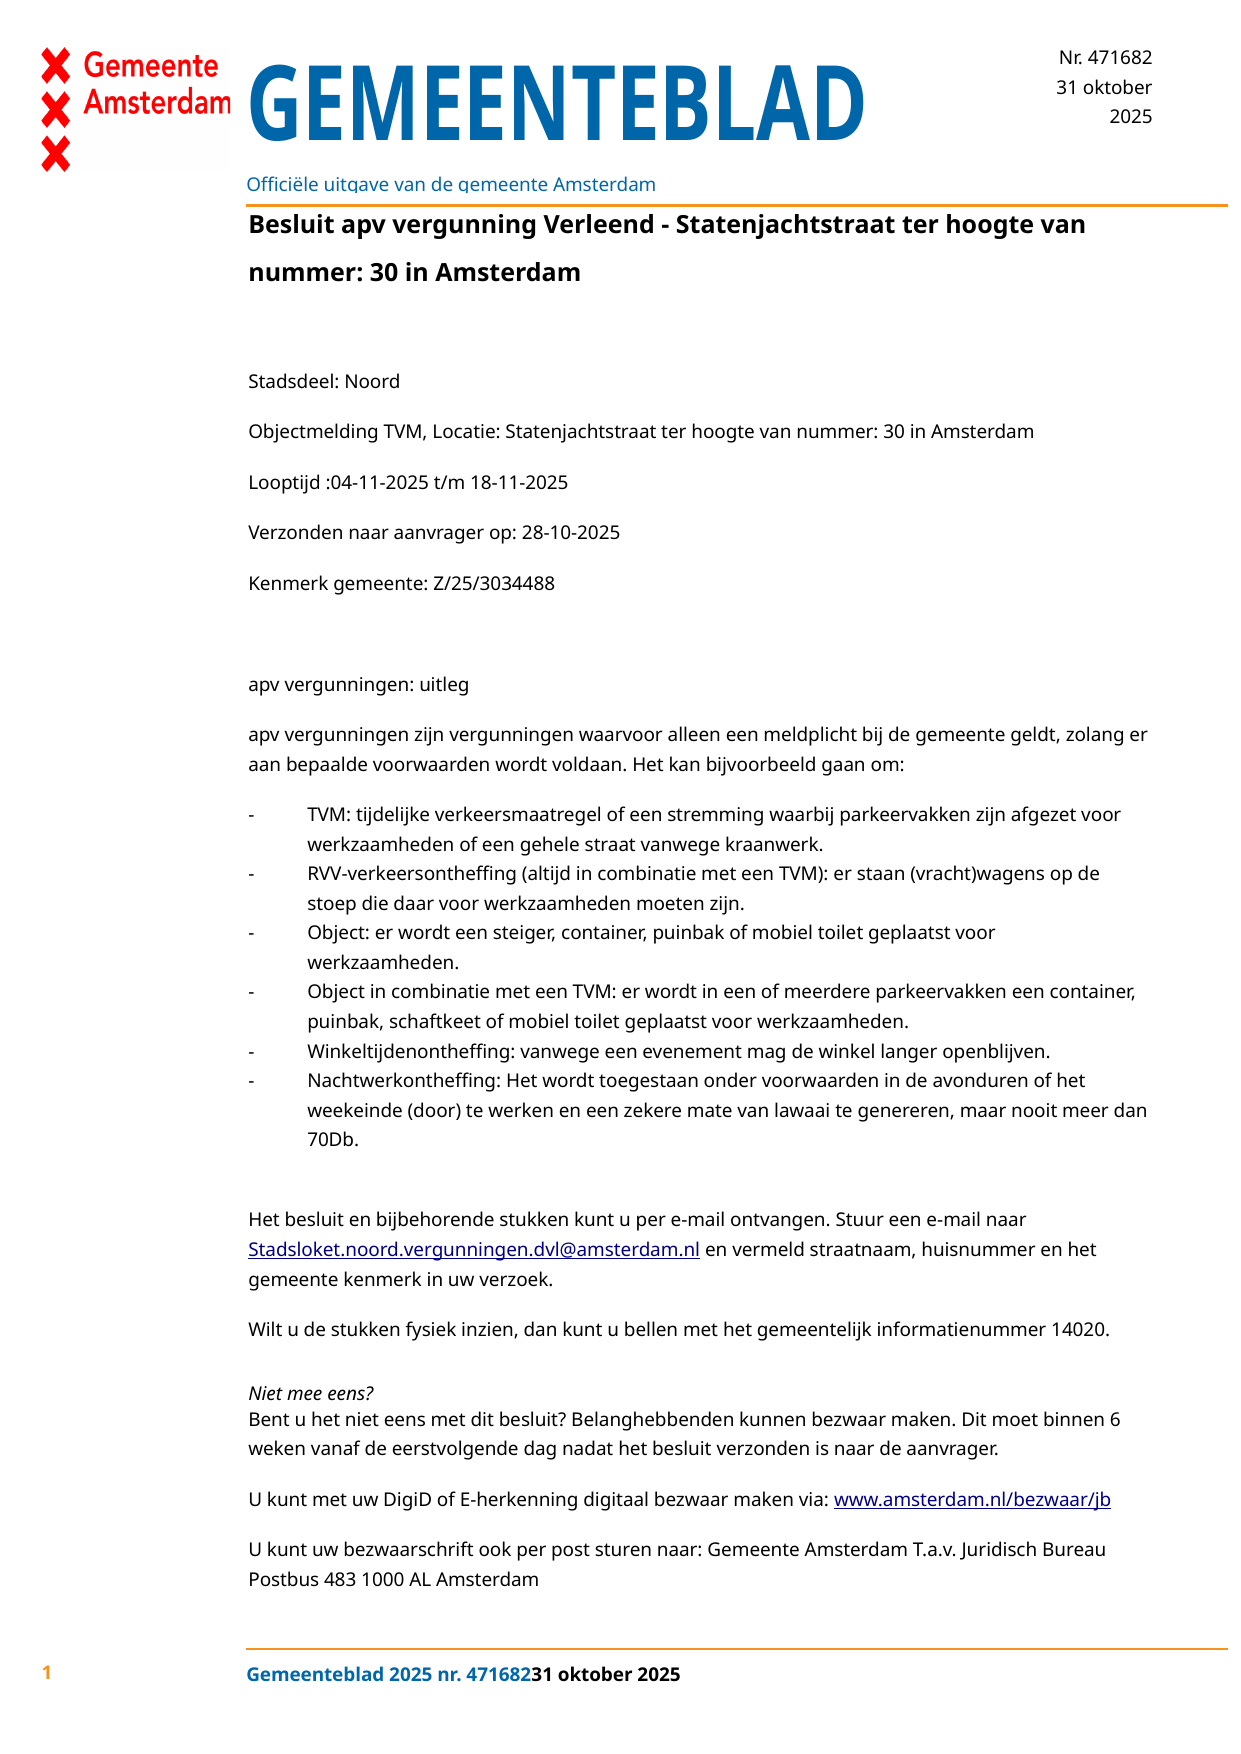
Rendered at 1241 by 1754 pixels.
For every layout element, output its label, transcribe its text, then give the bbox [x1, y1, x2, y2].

list Object in combinatie met een TVM: er wordt in een of meerdere parkeervakken een container, puinbak, schaftkeet of mobiel toilet geplaatst voor werkzaamheden. [248, 979, 1152, 1034]
text apv vergunningen: uitleg [248, 671, 1152, 697]
text apv vergunningen zijn vergunningen waarvoor alleen een meldplicht bij de gemeente geldt, zolang er aan bepaalde voorwaarden wordt voldaan. Het kan bijvoorbeeld gaan om: [248, 721, 1152, 777]
text Het besluit en bijbehorende stukken kunt u per e-mail ontvangen. Stuur een e-mail naar Stadsloket.noord.vergunningen.dvl@amsterdam.nl en vermeld straatnaam, huisnummer en het gemeente kenmerk in uw verzoek. [248, 1207, 1152, 1292]
text Besluit apv vergunning Verleend - Statenjachtstraat ter hoogte van nummer: 30 in Amsterdam [248, 207, 1152, 288]
list RVV-verkeersontheffing (altijd in combinatie met een TVM): er staan (vracht)wagens op de stoep die daar voor werkzaamheden moeten zijn. [248, 860, 1152, 916]
list Object: er wordt een steiger, container, puinbak of mobiel toilet geplaatst voor werkzaamheden. [248, 919, 1152, 975]
text Niet mee eens? [248, 1380, 1152, 1406]
picture [41, 47, 231, 172]
text Kenmerk gemeente: Z/25/3034488 [248, 570, 1152, 596]
text Bent u het niet eens met dit besluit? Belanghebbenden kunnen bezwaar maken. Dit moet binnen 6 weken vanaf de eerstvolgende dag nadat het besluit verzonden is naar de aanvrager. [248, 1406, 1152, 1461]
text Looptijd :04-11-2025 t/m 18-11-2025 [248, 469, 1152, 495]
text Wilt u de stukken fysiek inzien, dan kunt u bellen met het gemeentelijk informatienummer 14020. [248, 1316, 1152, 1342]
text Verzonden naar aanvrager op: 28-10-2025 [248, 519, 1152, 545]
list Winkeltijdenontheffing: vanwege een evenement mag de winkel langer openblijven. [248, 1038, 1152, 1064]
text U kunt uw bezwaarschrift ook per post sturen naar: Gemeente Amsterdam T.a.v. Juridisch Bureau Postbus 483 1000 AL Amsterdam [248, 1536, 1152, 1592]
text Stadsdeel: Noord [248, 368, 1152, 394]
text Objectmelding TVM, Locatie: Statenjachtstraat ter hoogte van nummer: 30 in Amsterdam [248, 419, 1152, 444]
list TVM: tijdelijke verkeersmaatregel of een stremming waarbij parkeervakken zijn afgezet voor werkzaamheden of een gehele straat vanwege kraanwerk. [248, 801, 1152, 857]
list Nachtwerkontheffing: Het wordt toegestaan onder voorwaarden in de avonduren of het weekeinde (door) te werken en een zekere mate van lawaai te genereren, maar nooit meer dan 70Db. [248, 1067, 1152, 1152]
text U kunt met uw DigiD of E-herkenning digitaal bezwaar maken via: www.amsterdam.nl/bezwaar/jb [248, 1486, 1152, 1512]
